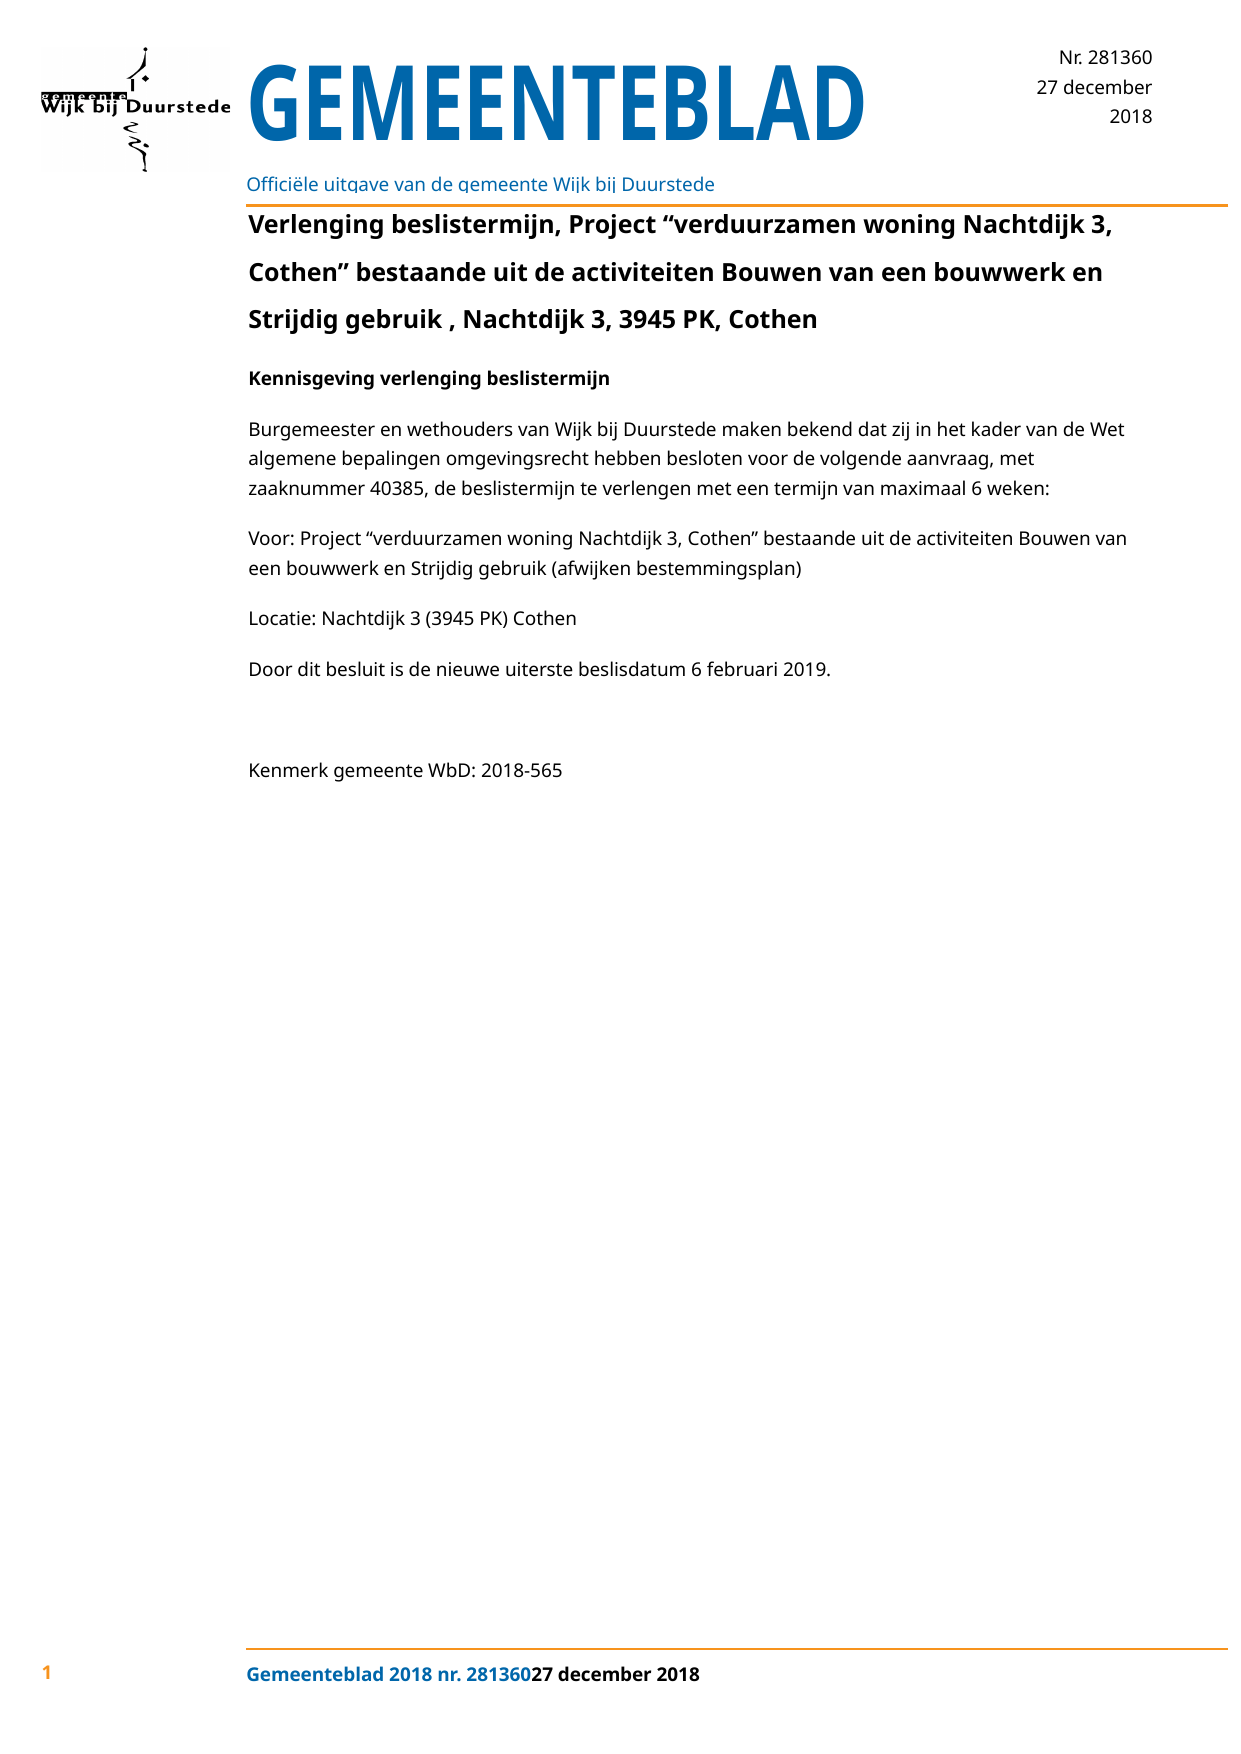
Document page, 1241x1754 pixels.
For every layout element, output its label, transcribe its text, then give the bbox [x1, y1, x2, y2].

text Door dit besluit is de nieuwe uiterste beslisdatum 6 februari 2019. [248, 656, 1152, 682]
text Verlenging beslistermijn, Project “verduurzamen woning Nachtdijk 3, Cothen” bestaande uit de activiteiten Bouwen van een bouwwerk en Strijdig gebruik , Nachtdijk 3, 3945 PK, Cothen [248, 207, 1152, 336]
text Locatie: Nachtdijk 3 (3945 PK) Cothen [248, 606, 1152, 631]
picture [41, 47, 231, 172]
text Voor: Project “verduurzamen woning Nachtdijk 3, Cothen” bestaande uit de activiteiten Bouwen van een bouwwerk en Strijdig gebruik (afwijken bestemmingsplan) [248, 526, 1152, 581]
text Kenmerk gemeente WbD: 2018-565 [248, 757, 1152, 782]
text Kennisgeving verlenging beslistermijn [248, 366, 1152, 391]
text Burgemeester en wethouders van Wijk bij Duurstede maken bekend dat zij in het kader van de Wet algemene bepalingen omgevingsrecht hebben besloten voor de volgende aanvraag, met zaaknummer 40385, de beslistermijn te verlengen met een termijn van maximaal 6 weken: [248, 416, 1152, 501]
